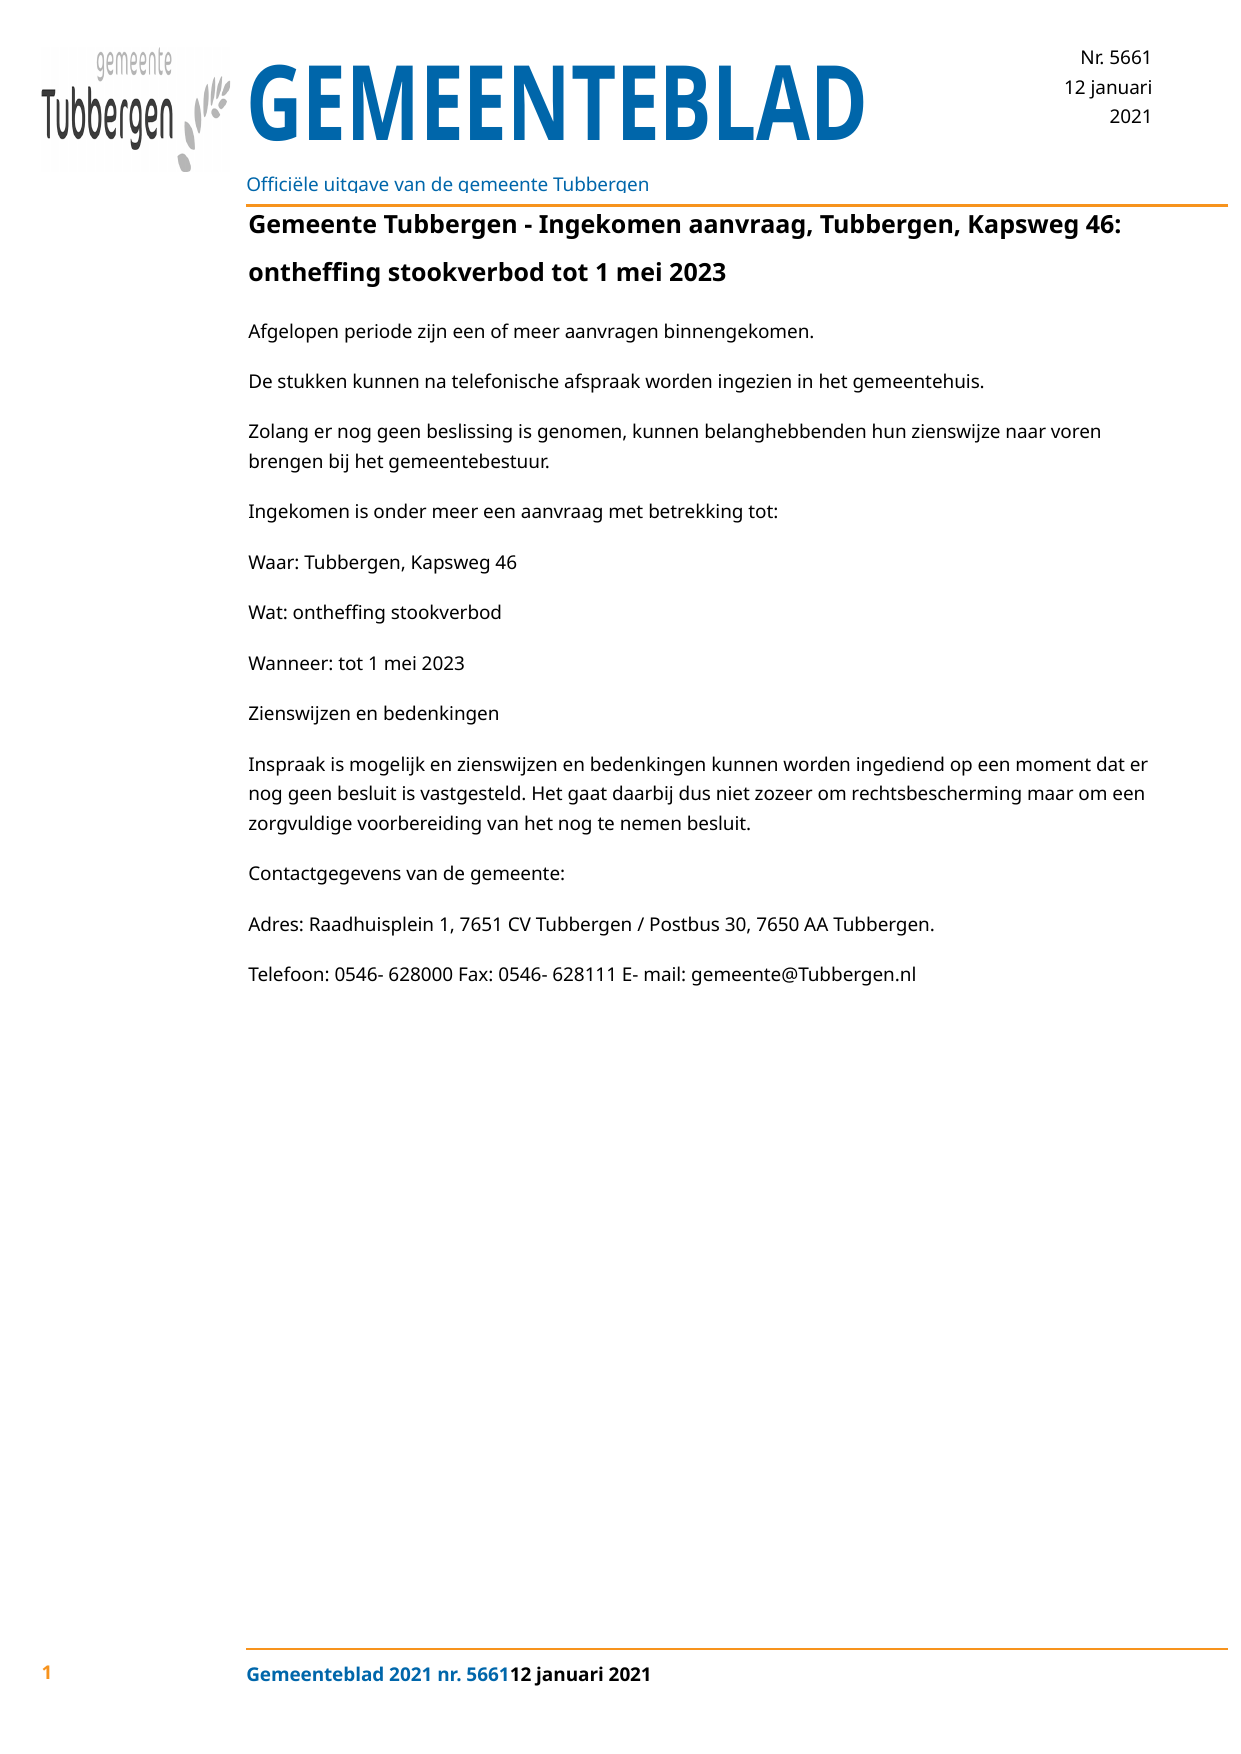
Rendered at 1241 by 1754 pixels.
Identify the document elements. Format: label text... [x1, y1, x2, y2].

text Adres: Raadhuisplein 1, 7651 CV Tubbergen / Postbus 30, 7650 AA Tubbergen. [248, 911, 1152, 937]
picture [41, 47, 231, 172]
text Ingekomen is onder meer een aanvraag met betrekking tot: [248, 499, 1152, 524]
text Gemeente Tubbergen - Ingekomen aanvraag, Tubbergen, Kapsweg 46: ontheffing stookverbod tot 1 mei 2023 [248, 207, 1152, 288]
text Contactgegevens van de gemeente: [248, 860, 1152, 886]
text Waar: Tubbergen, Kapsweg 46 [248, 549, 1152, 575]
text Zienswijzen en bedenkingen [248, 700, 1152, 726]
text Zolang er nog geen beslissing is genomen, kunnen belanghebbenden hun zienswijze naar voren brengen bij het gemeentebestuur. [248, 419, 1152, 474]
text Inspraak is mogelijk en zienswijzen en bedenkingen kunnen worden ingediend op een moment dat er nog geen besluit is vastgesteld. Het gaat daarbij dus niet zozeer om rechtsbescherming maar om een zorgvuldige voorbereiding van het nog te nemen besluit. [248, 751, 1152, 836]
text Wanneer: tot 1 mei 2023 [248, 650, 1152, 676]
text Telefoon: 0546- 628000 Fax: 0546- 628111 E- mail: gemeente@Tubbergen.nl [248, 961, 1152, 987]
text Afgelopen periode zijn een of meer aanvragen binnengekomen. [248, 318, 1152, 344]
text De stukken kunnen na telefonische afspraak worden ingezien in het gemeentehuis. [248, 368, 1152, 394]
text Wat: ontheffing stookverbod [248, 599, 1152, 625]
